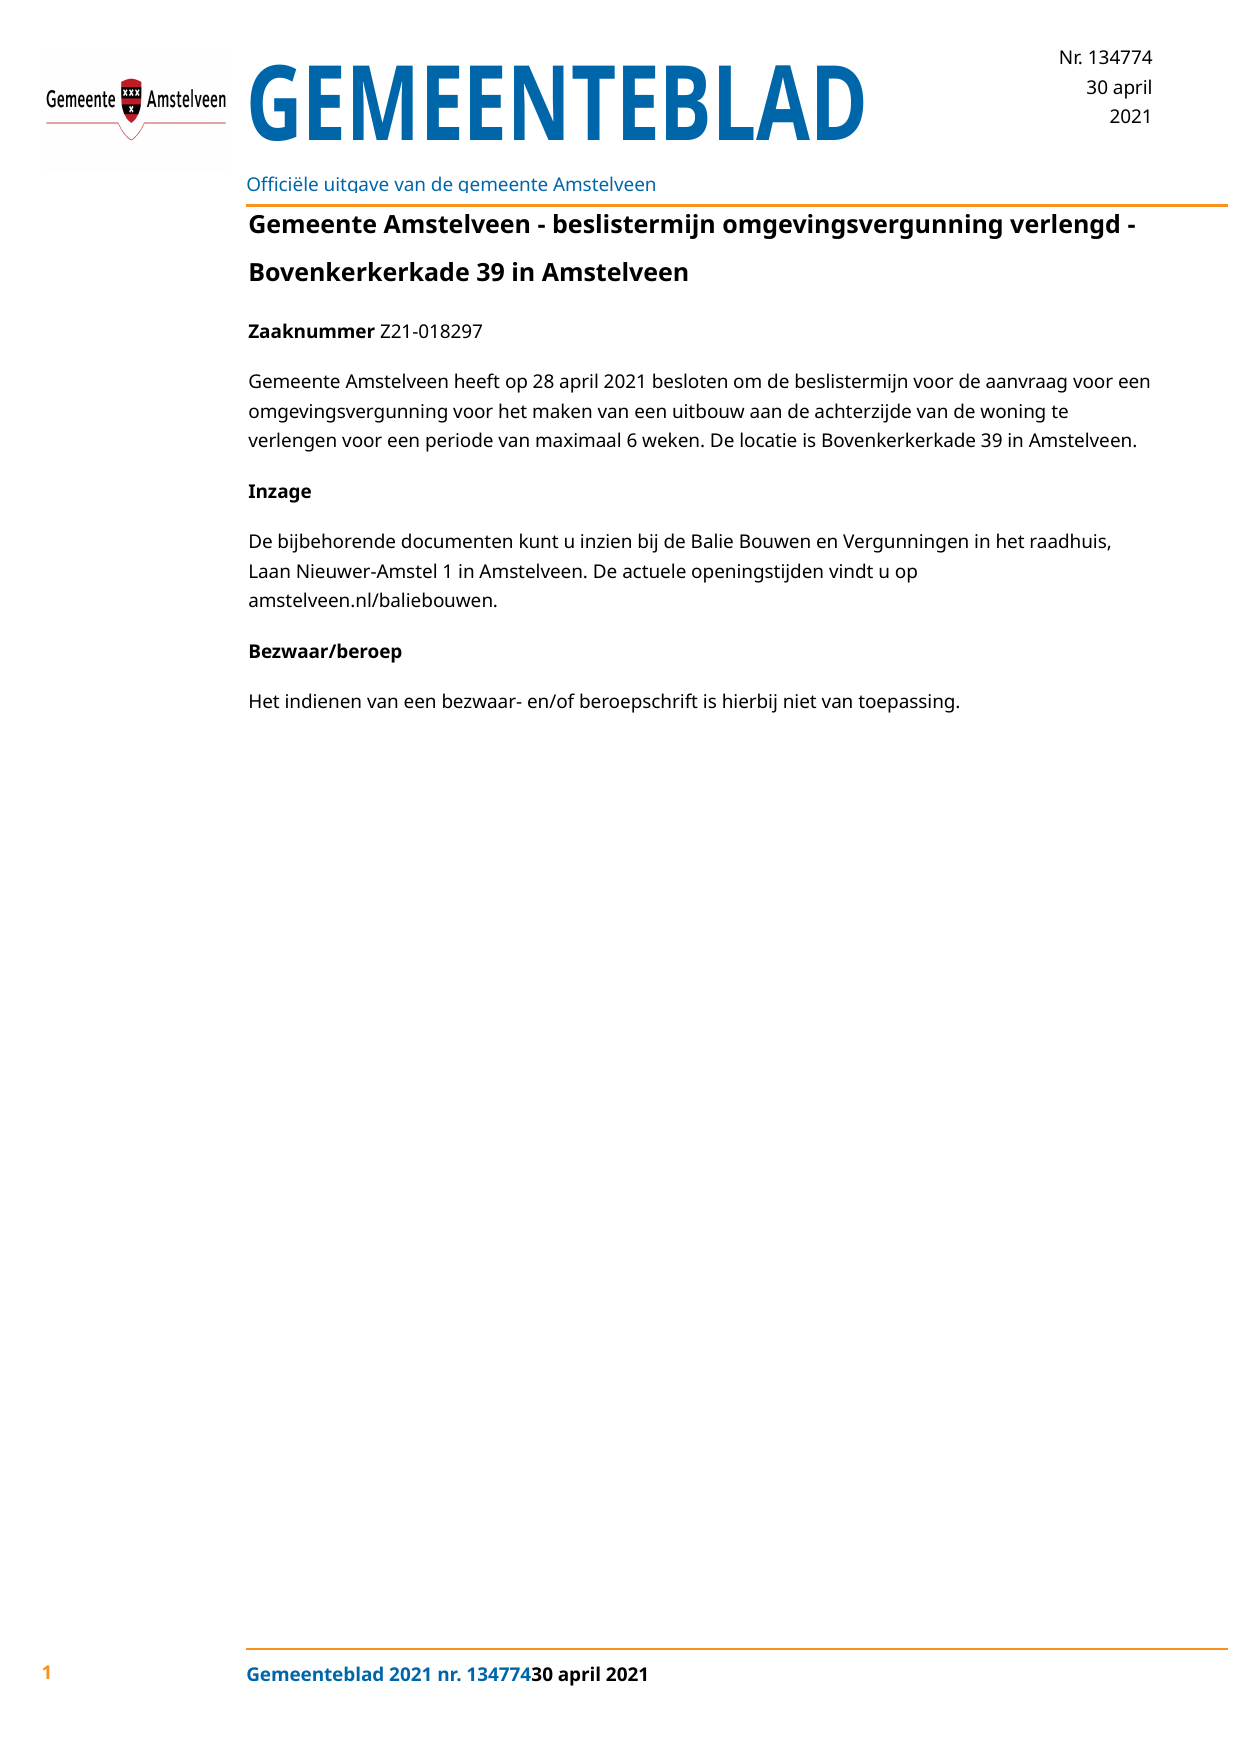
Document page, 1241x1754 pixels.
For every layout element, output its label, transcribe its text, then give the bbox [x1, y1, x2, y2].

text De bijbehorende documenten kunt u inzien bij de Balie Bouwen en Vergunningen in het raadhuis, Laan Nieuwer-Amstel 1 in Amstelveen. De actuele openingstijden vindt u op amstelveen.nl/baliebouwen. [248, 528, 1152, 613]
text Inzage [248, 478, 1152, 504]
text Bezwaar/beroep [248, 638, 1152, 664]
picture [41, 47, 231, 172]
text Gemeente Amstelveen - beslistermijn omgevingsvergunning verlengd - Bovenkerkerkade 39 in Amstelveen [248, 207, 1152, 288]
text Gemeente Amstelveen heeft op 28 april 2021 besloten om de beslistermijn voor de aanvraag voor een omgevingsvergunning voor het maken van een uitbouw aan de achterzijde van de woning te verlengen voor een periode van maximaal 6 weken. De locatie is Bovenkerkerkade 39 in Amstelveen. [248, 368, 1152, 453]
text Zaaknummer Z21-018297 [248, 318, 1152, 344]
text Het indienen van een bezwaar- en/of beroepschrift is hierbij niet van toepassing. [248, 688, 1152, 714]
